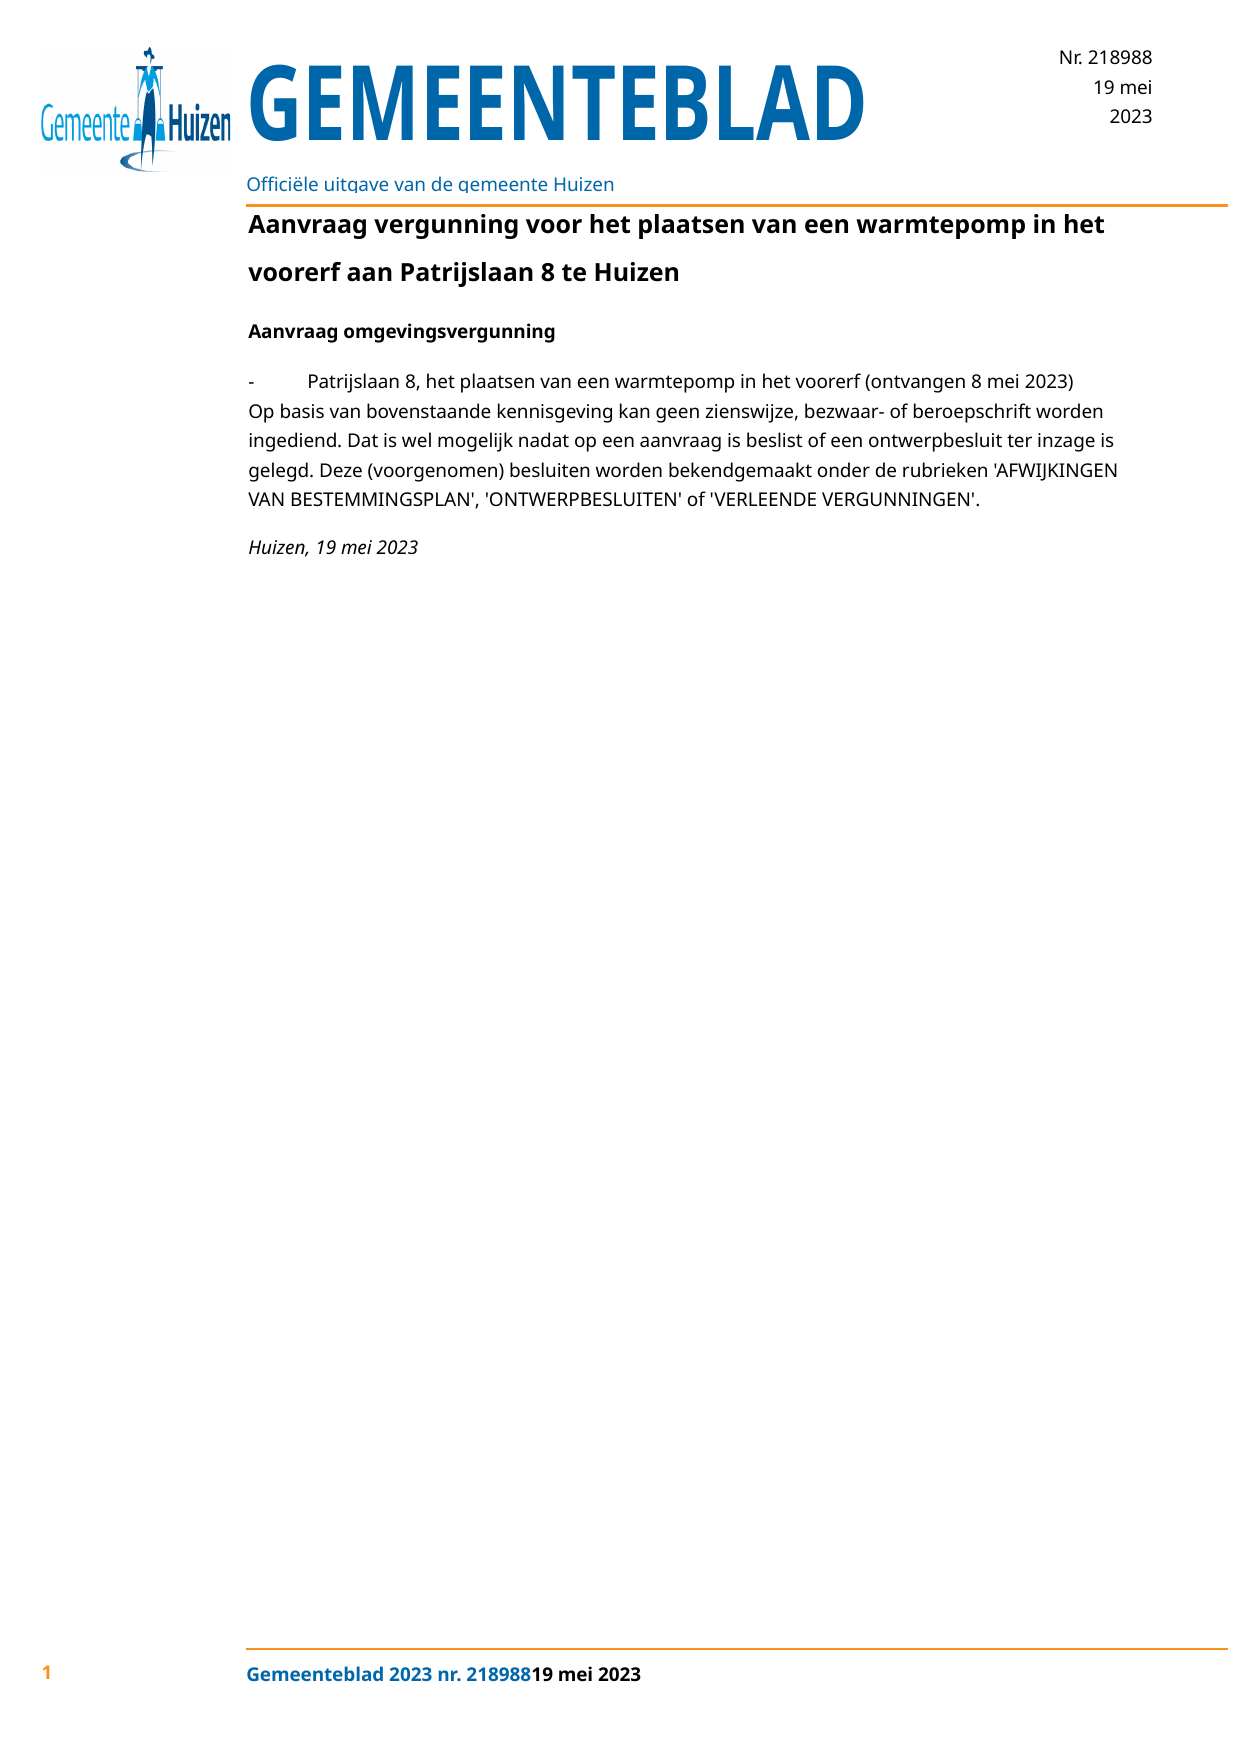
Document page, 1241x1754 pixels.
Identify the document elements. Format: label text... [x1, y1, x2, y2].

list Patrijslaan 8, het plaatsen van een warmtepomp in het voorerf (ontvangen 8 mei 2023) [248, 368, 1152, 394]
text Op basis van bovenstaande kennisgeving kan geen zienswijze, bezwaar- of beroepschrift worden ingediend. Dat is wel mogelijk nadat op een aanvraag is beslist of een ontwerpbesluit ter inzage is gelegd. Deze (voorgenomen) besluiten worden bekendgemaakt onder de rubrieken 'AFWIJKINGEN VAN BESTEMMINGSPLAN', 'ONTWERPBESLUITEN' of 'VERLEENDE VERGUNNINGEN'. [248, 398, 1152, 512]
text Aanvraag vergunning voor het plaatsen van een warmtepomp in het voorerf aan Patrijslaan 8 te Huizen [248, 207, 1152, 288]
picture [41, 47, 231, 172]
text Huizen, 19 mei 2023 [248, 534, 1152, 560]
text Aanvraag omgevingsvergunning [248, 318, 1152, 344]
